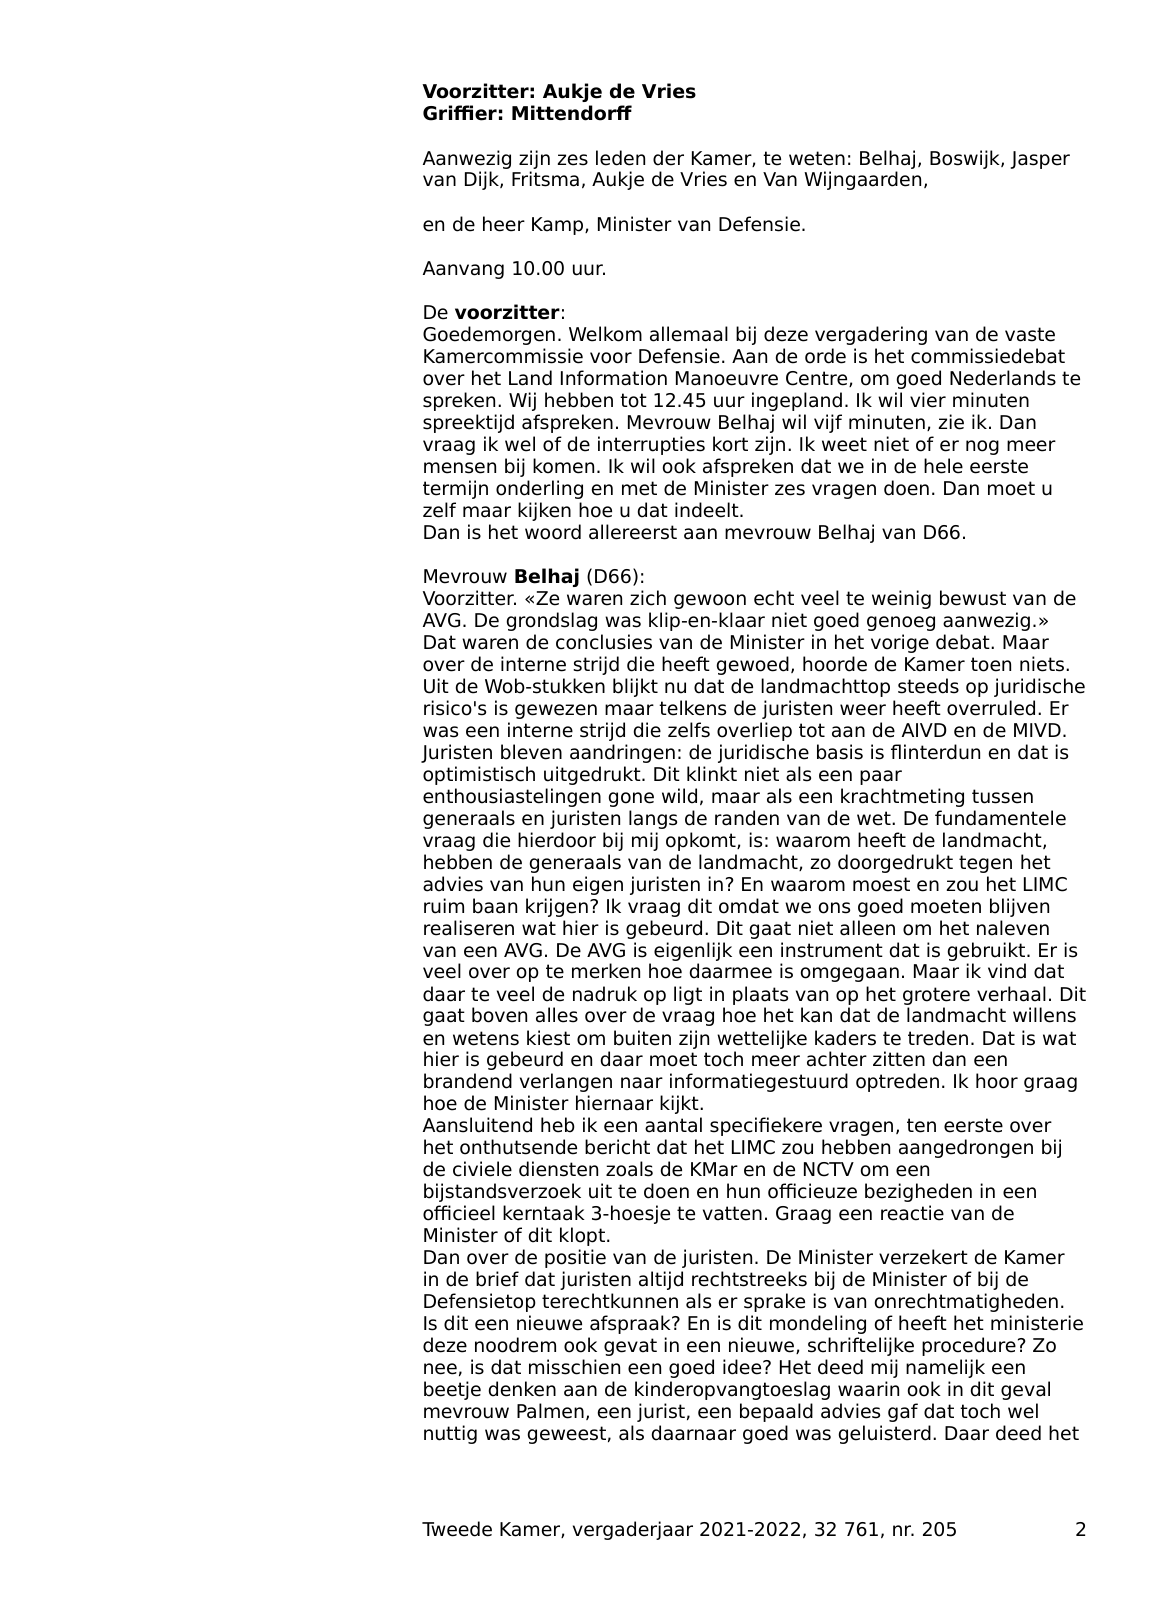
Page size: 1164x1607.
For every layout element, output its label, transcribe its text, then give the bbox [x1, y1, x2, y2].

text Griffier: Mittendorff [422, 103, 1087, 125]
text Voorzitter. «Ze waren zich gewoon echt veel te weinig bewust van de AVG. De grondslag was klip-en-klaar niet goed genoeg aanwezig.» Dat waren de conclusies van de Minister in het vorige debat. Maar over de interne strijd die heeft gewoed, hoorde de Kamer toen niets. Uit de Wob-stukken blijkt nu dat de landmachttop steeds op juridische risico's is gewezen maar telkens de juristen weer heeft overruled. Er was een interne strijd die zelfs overliep tot aan de AIVD en de MIVD. Juristen bleven aandringen: de juridische basis is flinterdun en dat is optimistisch uitgedrukt. Dit klinkt niet als een paar enthousiastelingen gone wild, maar als een krachtmeting tussen generaals en juristen langs de randen van de wet. De fundamentele vraag die hierdoor bij mij opkomt, is: waarom heeft de landmacht, hebben de generaals van de landmacht, zo doorgedrukt tegen het advies van hun eigen juristen in? En waarom moest en zou het LIMC ruim baan krijgen? Ik vraag dit omdat we ons goed moeten blijven realiseren wat hier is gebeurd. Dit gaat niet alleen om het naleven van een AVG. De AVG is eigenlijk een instrument dat is gebruikt. Er is veel over op te merken hoe daarmee is omgegaan. Maar ik vind dat daar te veel de nadruk op ligt in plaats van op het grotere verhaal. Dit gaat boven alles over de vraag hoe het kan dat de landmacht willens en wetens kiest om buiten zijn wettelijke kaders te treden. Dat is wat hier is gebeurd en daar moet toch meer achter zitten dan een brandend verlangen naar informatiegestuurd optreden. Ik hoor graag hoe de Minister hiernaar kijkt. [422, 588, 1087, 1115]
text Voorzitter: Aukje de Vries [422, 81, 1087, 103]
text Dan is het woord allereerst aan mevrouw Belhaj van D66. [422, 522, 1087, 544]
text Aanwezig zijn zes leden der Kamer, te weten: Belhaj, Boswijk, Jasper van Dijk, Fritsma, Aukje de Vries en Van Wijngaarden, [422, 147, 1087, 191]
text Mevrouw Belhaj (D66): [422, 566, 1087, 588]
text en de heer Kamp, Minister van Defensie. [422, 213, 1087, 236]
text Dan over de positie van de juristen. De Minister verzekert de Kamer in de brief dat juristen altijd rechtstreeks bij de Minister of bij de Defensietop terechtkunnen als er sprake is van onrechtmatigheden. Is dit een nieuwe afspraak? En is dit mondeling of heeft het ministerie deze noodrem ook gevat in een nieuwe, schriftelijke procedure? Zo nee, is dat misschien een goed idee? Het deed mij namelijk een beetje denken aan de kinderopvangtoeslag waarin ook in dit geval mevrouw Palmen, een jurist, een bepaald advies gaf dat toch wel nuttig was geweest, als daarnaar goed was geluisterd. Daar deed het [422, 1247, 1087, 1445]
text Aanvang 10.00 uur. [422, 258, 1087, 280]
text Aansluitend heb ik een aantal specifiekere vragen, ten eerste over het onthutsende bericht dat het LIMC zou hebben aangedrongen bij de civiele diensten zoals de KMar en de NCTV om een bijstandsverzoek uit te doen en hun officieuze bezigheden in een officieel kerntaak 3-hoesje te vatten. Graag een reactie van de Minister of dit klopt. [422, 1115, 1087, 1247]
text De voorzitter: [422, 302, 1087, 324]
text Goedemorgen. Welkom allemaal bij deze vergadering van de vaste Kamercommissie voor Defensie. Aan de orde is het commissiedebat over het Land Information Manoeuvre Centre, om goed Nederlands te spreken. Wij hebben tot 12.45 uur ingepland. Ik wil vier minuten spreektijd afspreken. Mevrouw Belhaj wil vijf minuten, zie ik. Dan vraag ik wel of de interrupties kort zijn. Ik weet niet of er nog meer mensen bij komen. Ik wil ook afspreken dat we in de hele eerste termijn onderling en met de Minister zes vragen doen. Dan moet u zelf maar kijken hoe u dat indeelt. [422, 324, 1087, 522]
